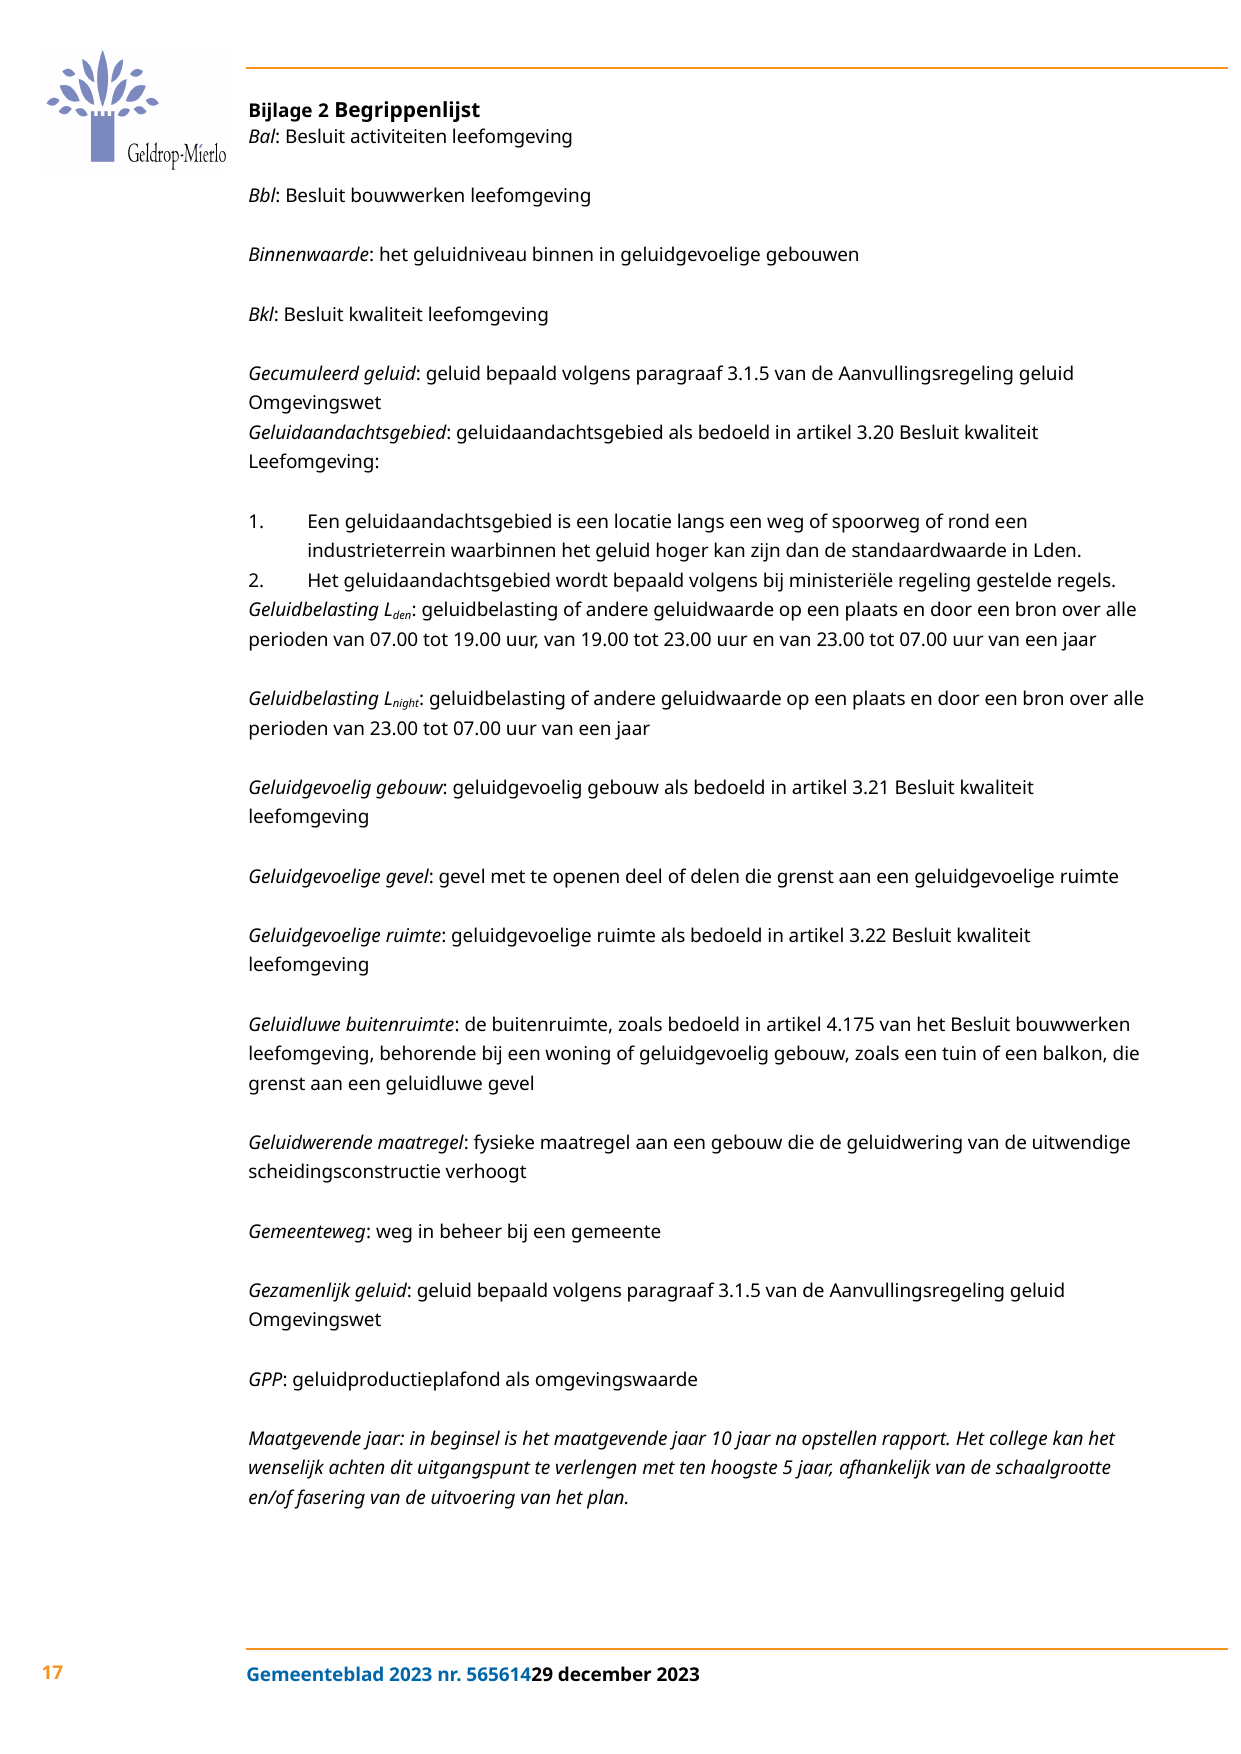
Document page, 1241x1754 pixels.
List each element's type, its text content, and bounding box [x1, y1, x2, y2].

text Geluidwerende maatregel: fysieke maatregel aan een gebouw die de geluidwering van de uitwendige scheidingsconstructie verhoogt [248, 1129, 1152, 1184]
picture [41, 47, 231, 172]
text Bbl: Besluit bouwwerken leefomgeving [248, 182, 1152, 208]
list Een geluidaandachtsgebied is een locatie langs een weg of spoorweg of rond een industrieterrein waarbinnen het geluid hoger kan zijn dan de standaardwaarde in Lden. [248, 508, 1152, 563]
text Bal: Besluit activiteiten leefomgeving [248, 123, 1152, 149]
text Bijlage 2 Begrippenlijst [248, 95, 1152, 123]
text Geluidluwe buitenruimte: de buitenruimte, zoals bedoeld in artikel 4.175 van het Besluit bouwwerken leefomgeving, behorende bij een woning of geluidgevoelig gebouw, zoals een tuin of een balkon, die grenst aan een geluidluwe gevel [248, 1011, 1152, 1096]
text Gezamenlijk geluid: geluid bepaald volgens paragraaf 3.1.5 van de Aanvullingsregeling geluid Omgevingswet [248, 1277, 1152, 1332]
text GPP: geluidproductieplafond als omgevingswaarde [248, 1366, 1152, 1392]
text Geluidaandachtsgebied: geluidaandachtsgebied als bedoeld in artikel 3.20 Besluit kwaliteit Leefomgeving: [248, 419, 1152, 474]
text Geluidgevoelige gevel: gevel met te openen deel of delen die grenst aan een geluidgevoelige ruimte [248, 863, 1152, 889]
text Geluidgevoelige ruimte: geluidgevoelige ruimte als bedoeld in artikel 3.22 Besluit kwaliteit leefomgeving [248, 922, 1152, 977]
text Binnenwaarde: het geluidniveau binnen in geluidgevoelige gebouwen [248, 242, 1152, 267]
text Maatgevende jaar: in beginsel is het maatgevende jaar 10 jaar na opstellen rapport. Het college kan het wenselijk achten dit uitgangspunt te verlengen met ten hoogste 5 jaar, afhankelijk van de schaalgrootte en/of fasering van de uitvoering van het plan. [248, 1425, 1152, 1510]
text Gemeenteweg: weg in beheer bij een gemeente [248, 1218, 1152, 1244]
text Bkl: Besluit kwaliteit leefomgeving [248, 301, 1152, 327]
text Geluidgevoelig gebouw: geluidgevoelig gebouw als bedoeld in artikel 3.21 Besluit kwaliteit leefomgeving [248, 774, 1152, 829]
text Gecumuleerd geluid: geluid bepaald volgens paragraaf 3.1.5 van de Aanvullingsregeling geluid Omgevingswet [248, 360, 1152, 415]
text Geluidbelasting Lden: geluidbelasting of andere geluidwaarde op een plaats en door een bron over alle perioden van 07.00 tot 19.00 uur, van 19.00 tot 23.00 uur en van 23.00 tot 07.00 uur van een jaar [248, 597, 1152, 652]
text Geluidbelasting Lnight: geluidbelasting of andere geluidwaarde op een plaats en door een bron over alle perioden van 23.00 tot 07.00 uur van een jaar [248, 685, 1152, 741]
list Het geluidaandachtsgebied wordt bepaald volgens bij ministeriële regeling gestelde regels. [248, 567, 1152, 593]
